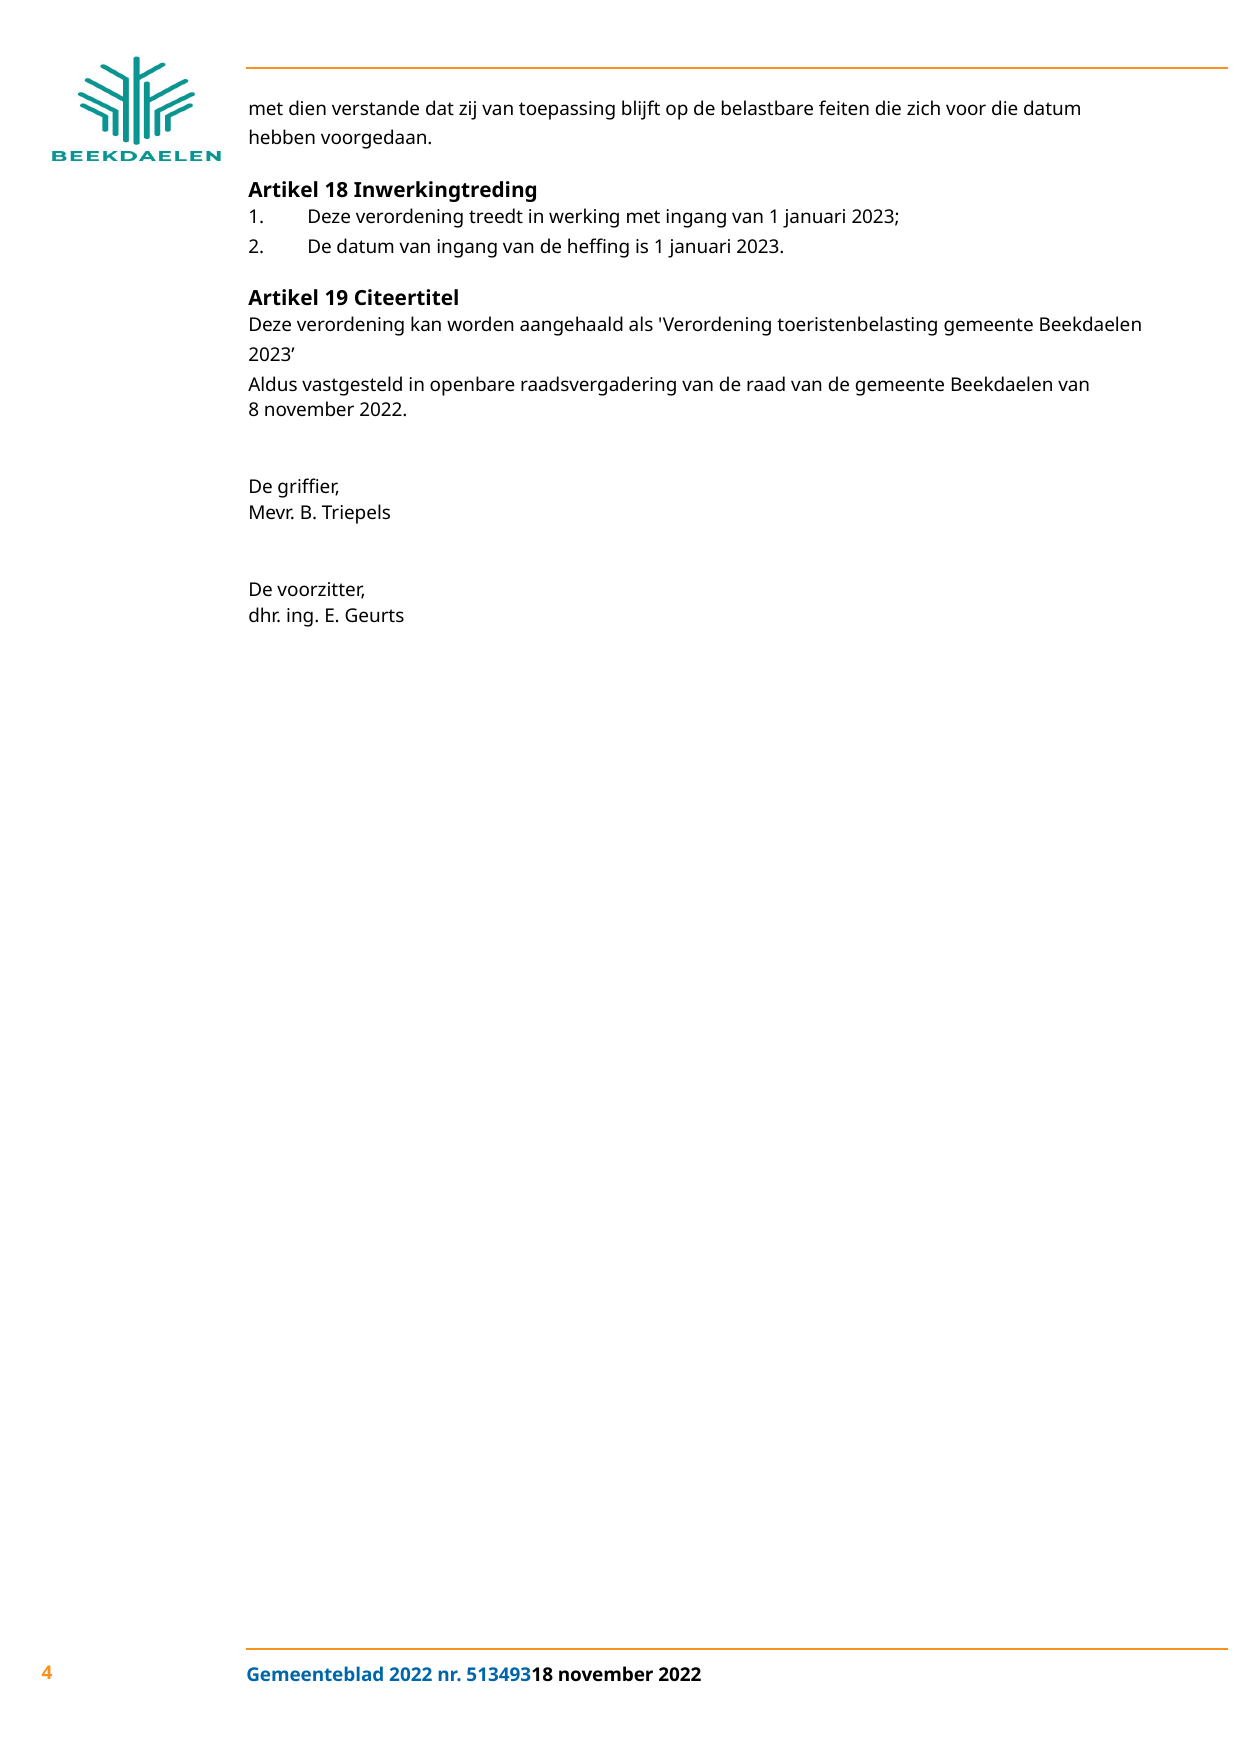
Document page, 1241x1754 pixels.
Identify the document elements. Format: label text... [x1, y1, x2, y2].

text De griffier, [248, 474, 1152, 499]
text Artikel 19 Citeertitel [248, 283, 1152, 312]
text Aldus vastgesteld in openbare raadsvergadering van de raad van de gemeente Beekdaelen van [248, 371, 1152, 397]
list Deze verordening treedt in werking met ingang van 1 januari 2023; [248, 203, 1152, 229]
text Artikel 18 Inwerkingtreding [248, 175, 1152, 203]
text met dien verstande dat zij van toepassing blijft op de belastbare feiten die zich voor die datum hebben voorgedaan. [248, 95, 1152, 150]
text Deze verordening kan worden aangehaald als 'Verordening toeristenbelasting gemeente Beekdaelen 2023’ [248, 312, 1152, 367]
list De datum van ingang van de heffing is 1 januari 2023. [248, 233, 1152, 258]
text De voorzitter, [248, 577, 1152, 602]
picture [41, 47, 231, 172]
text 8 november 2022. [248, 397, 1152, 422]
text dhr. ing. E. Geurts [248, 602, 1152, 628]
text Mevr. B. Triepels [248, 499, 1152, 525]
